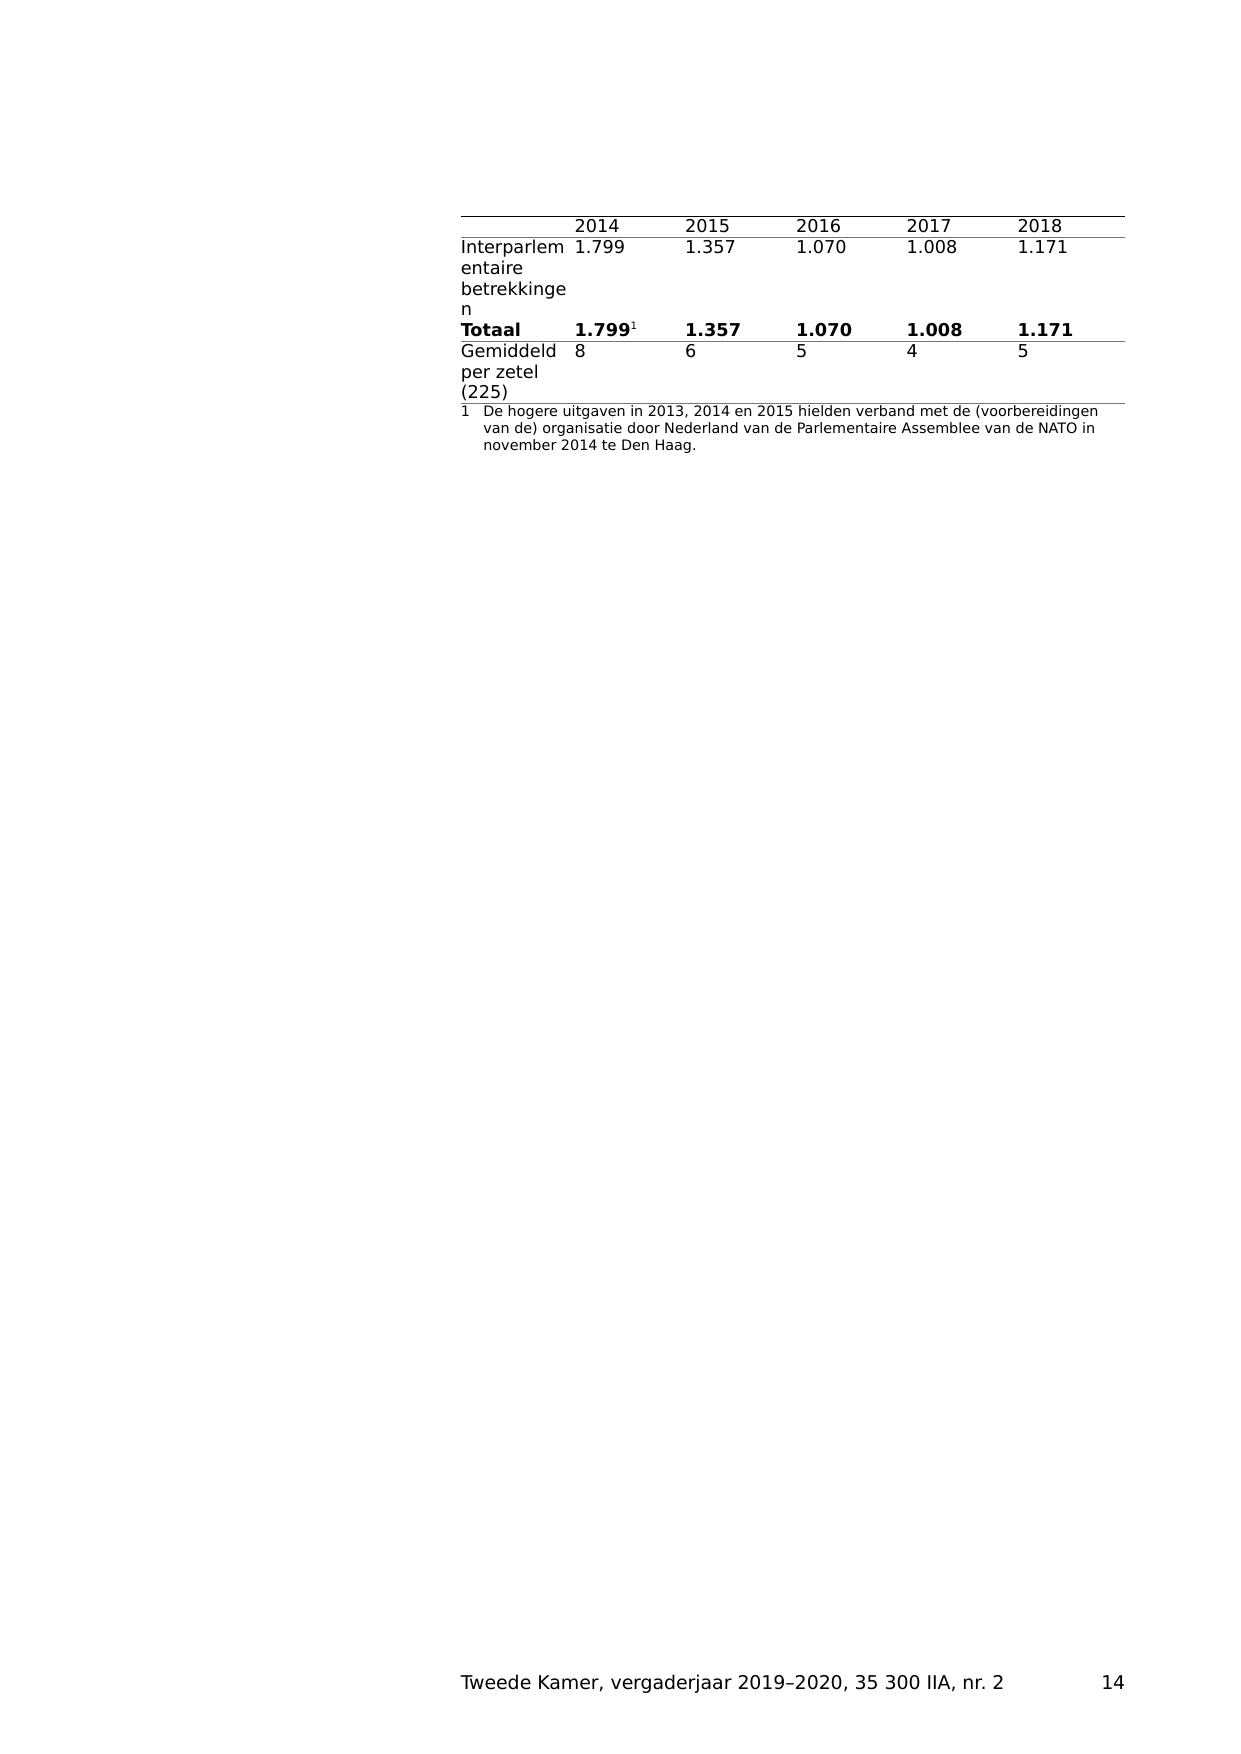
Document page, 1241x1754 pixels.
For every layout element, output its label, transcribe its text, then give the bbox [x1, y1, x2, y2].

table_cell 1.7991 [571, 320, 682, 341]
table_cell 5 [793, 342, 903, 403]
table_cell Totaal [461, 320, 571, 341]
table_cell 8 [571, 342, 682, 403]
table_cell 2018 [1014, 217, 1125, 237]
table_cell 1.799 [571, 238, 682, 320]
table_cell 1.171 [1014, 238, 1125, 320]
table_cell [461, 217, 571, 237]
table_cell 1.070 [793, 320, 903, 341]
table_cell 1.171 [1014, 320, 1125, 341]
table_cell 2014 [571, 217, 682, 237]
table_header Tabel 8 Gemiddelde uitgaven per lid (bedragen x € 1.000) [461, 191, 1125, 216]
table_cell 4 [904, 342, 1014, 403]
table_cell 1.008 [904, 320, 1014, 341]
list De hogere uitgaven in 2013, 2014 en 2015 hielden verband met de (voorbereidingen van de) organisatie door Nederland van de Parlementaire Assemblee van de NATO in november 2014 te Den Haag. [461, 404, 1125, 454]
table_cell 1.357 [682, 320, 793, 341]
table_cell 1.357 [682, 238, 793, 320]
table_cell Interparlementaire betrekkingen [461, 238, 571, 320]
table_cell 2015 [682, 217, 793, 237]
table_cell 1.008 [904, 238, 1014, 320]
table_cell 2017 [904, 217, 1014, 237]
table_cell 6 [682, 342, 793, 403]
table_cell Gemiddeld per zetel (225) [461, 342, 571, 403]
table_cell 2016 [793, 217, 903, 237]
table_cell 1.070 [793, 238, 903, 320]
table_cell 5 [1014, 342, 1125, 403]
